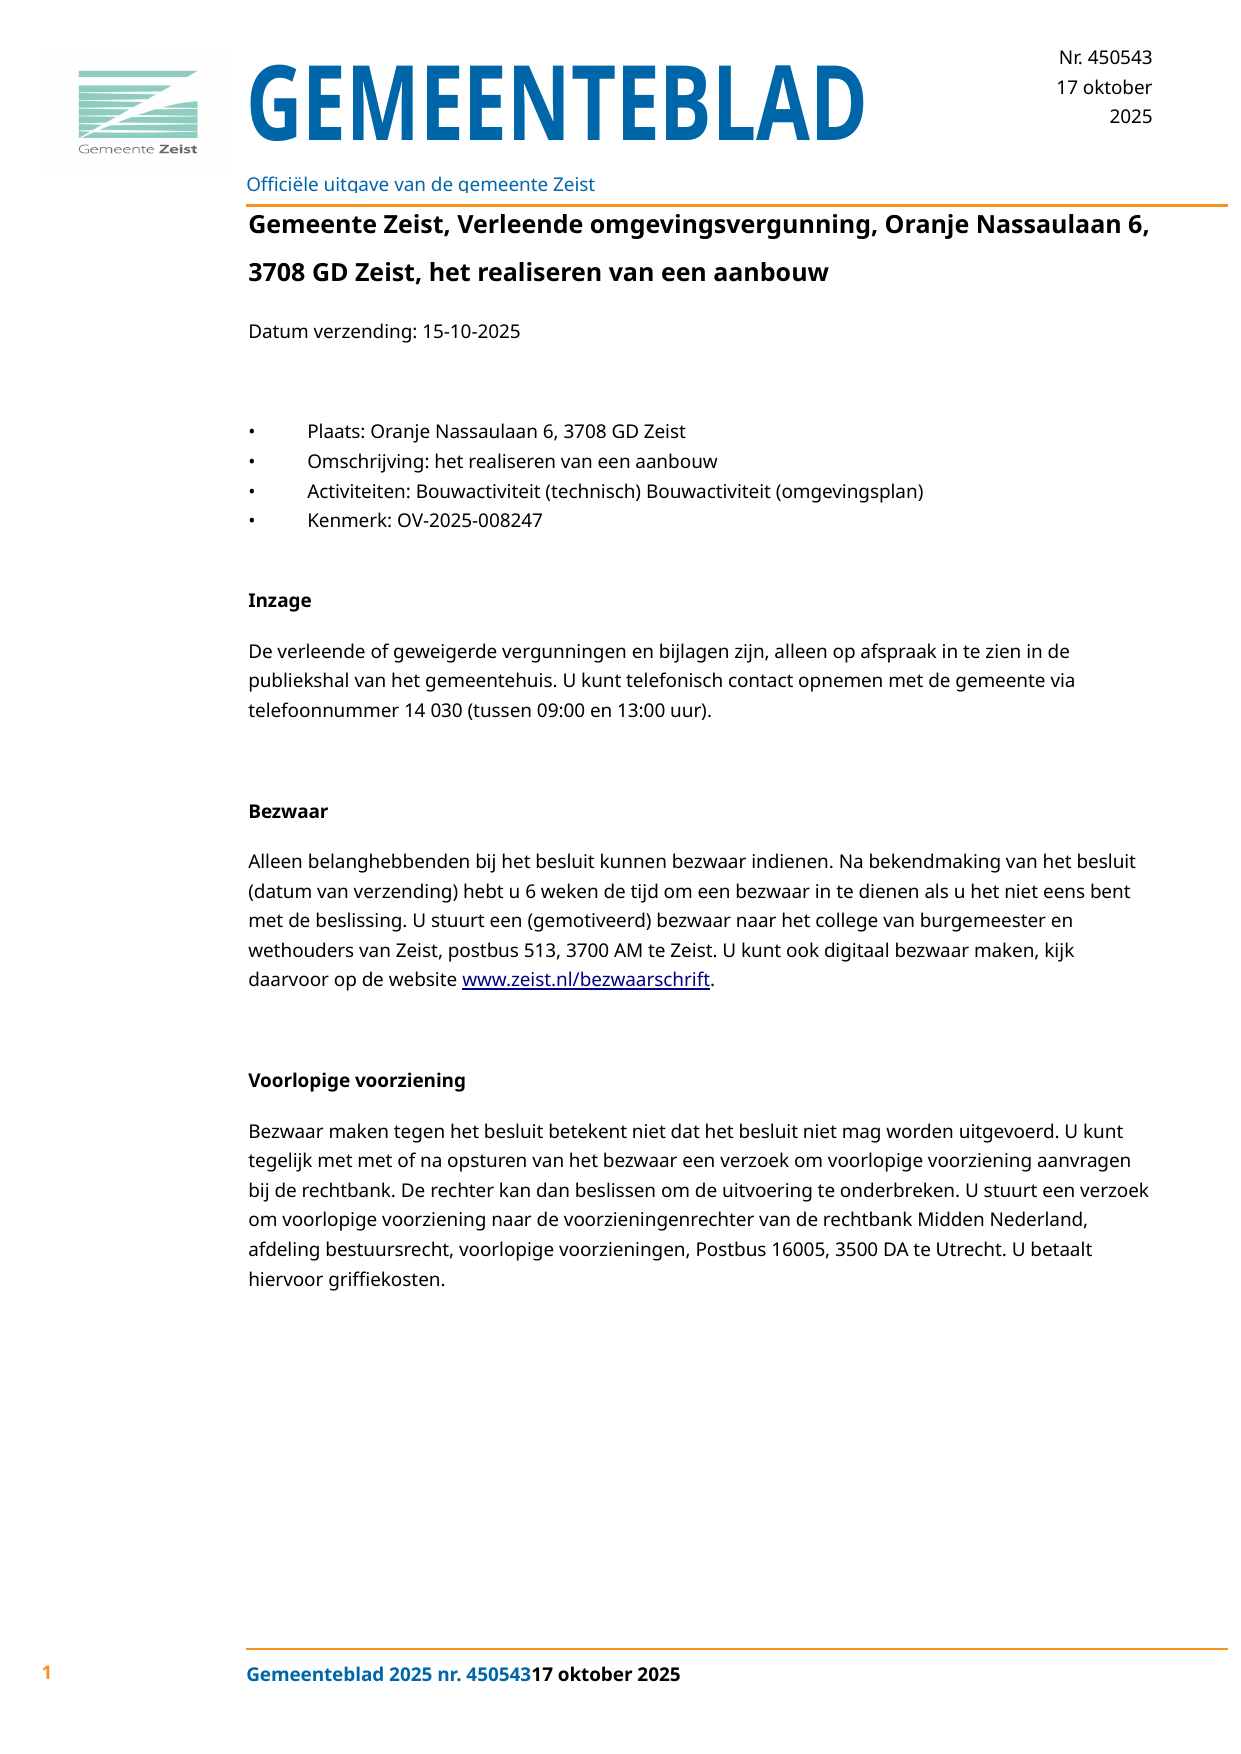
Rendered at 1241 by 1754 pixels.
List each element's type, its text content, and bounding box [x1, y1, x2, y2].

text De verleende of geweigerde vergunningen en bijlagen zijn, alleen op afspraak in te zien in de publiekshal van het gemeentehuis. U kunt telefonisch contact opnemen met de gemeente via telefoonnummer 14 030 (tussen 09:00 en 13:00 uur). [248, 638, 1152, 723]
text Voorlopige voorziening [248, 1067, 1152, 1093]
list Activiteiten: Bouwactiviteit (technisch) Bouwactiviteit (omgevingsplan) [248, 478, 1152, 504]
picture [41, 47, 231, 172]
text Gemeente Zeist, Verleende omgevingsvergunning, Oranje Nassaulaan 6, 3708 GD Zeist, het realiseren van een aanbouw [248, 207, 1152, 288]
text Inzage [248, 587, 1152, 613]
list Omschrijving: het realiseren van een aanbouw [248, 448, 1152, 474]
list Plaats: Oranje Nassaulaan 6, 3708 GD Zeist [248, 419, 1152, 444]
text Bezwaar [248, 798, 1152, 824]
list Kenmerk: OV-2025-008247 [248, 507, 1152, 533]
text Datum verzending: 15-10-2025 [248, 318, 1152, 344]
text Alleen belanghebbenden bij het besluit kunnen bezwaar indienen. Na bekendmaking van het besluit (datum van verzending) hebt u 6 weken de tijd om een bezwaar in te dienen als u het niet eens bent met de beslissing. U stuurt een (gemotiveerd) bezwaar naar het college van burgemeester en wethouders van Zeist, postbus 513, 3700 AM te Zeist. U kunt ook digitaal bezwaar maken, kijk daarvoor op de website www.zeist.nl/bezwaarschrift. [248, 848, 1152, 992]
text Bezwaar maken tegen het besluit betekent niet dat het besluit niet mag worden uitgevoerd. U kunt tegelijk met met of na opsturen van het bezwaar een verzoek om voorlopige voorziening aanvragen bij de rechtbank. De rechter kan dan beslissen om de uitvoering te onderbreken. U stuurt een verzoek om voorlopige voorziening naar de voorzieningenrechter van de rechtbank Midden Nederland, afdeling bestuursrecht, voorlopige voorzieningen, Postbus 16005, 3500 DA te Utrecht. U betaalt hiervoor griffiekosten. [248, 1118, 1152, 1292]
